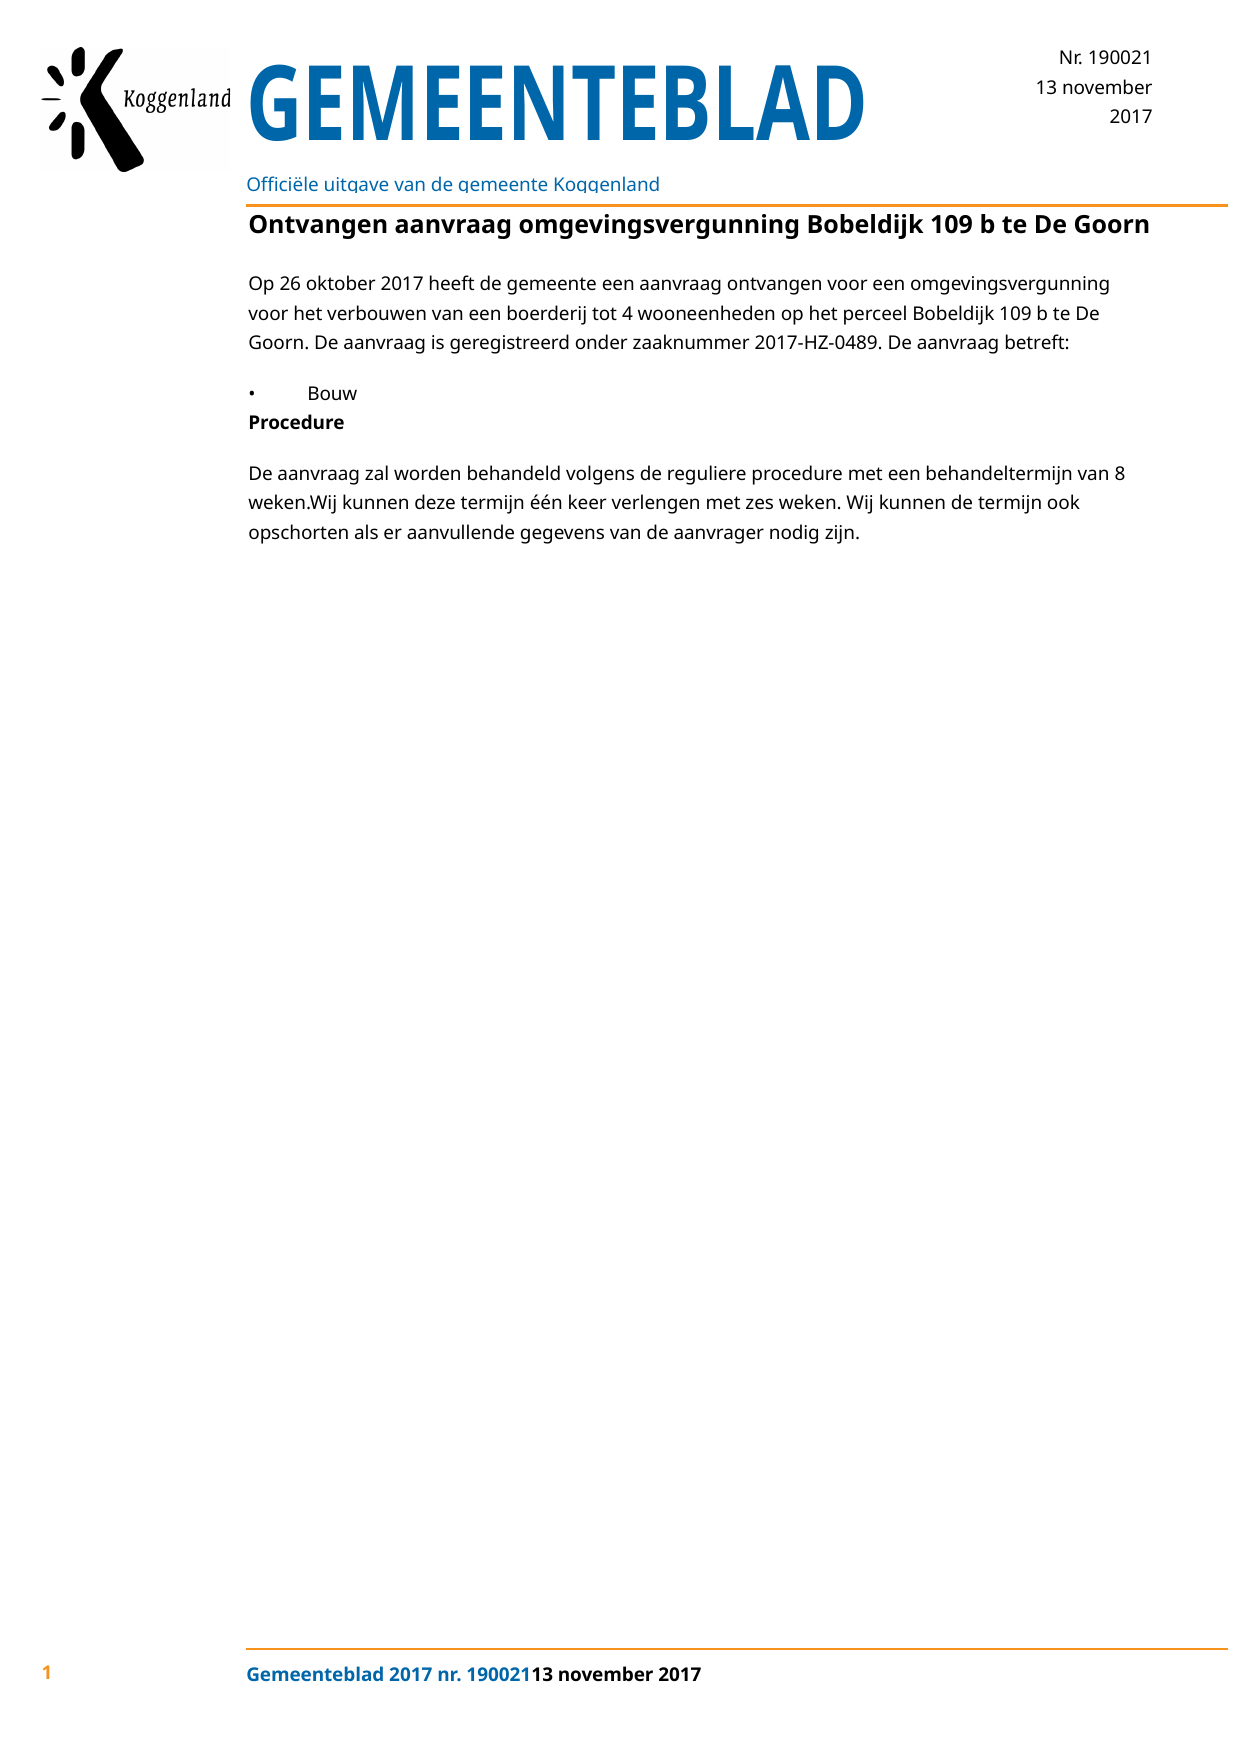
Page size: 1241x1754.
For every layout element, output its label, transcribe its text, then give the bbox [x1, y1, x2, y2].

picture [41, 47, 231, 172]
text De aanvraag zal worden behandeld volgens de reguliere procedure met een behandeltermijn van 8 weken.Wij kunnen deze termijn één keer verlengen met zes weken. Wij kunnen de termijn ook opschorten als er aanvullende gegevens van de aanvrager nodig zijn. [248, 460, 1152, 545]
text Procedure [248, 409, 1152, 435]
text Op 26 oktober 2017 heeft de gemeente een aanvraag ontvangen voor een omgevingsvergunning voor het verbouwen van een boerderij tot 4 wooneenheden op het perceel Bobeldijk 109 b te De Goorn. De aanvraag is geregistreerd onder zaaknummer 2017-HZ-0489. De aanvraag betreft: [248, 270, 1152, 355]
text Ontvangen aanvraag omgevingsvergunning Bobeldijk 109 b te De Goorn [248, 207, 1152, 241]
list Bouw [248, 380, 1152, 406]
